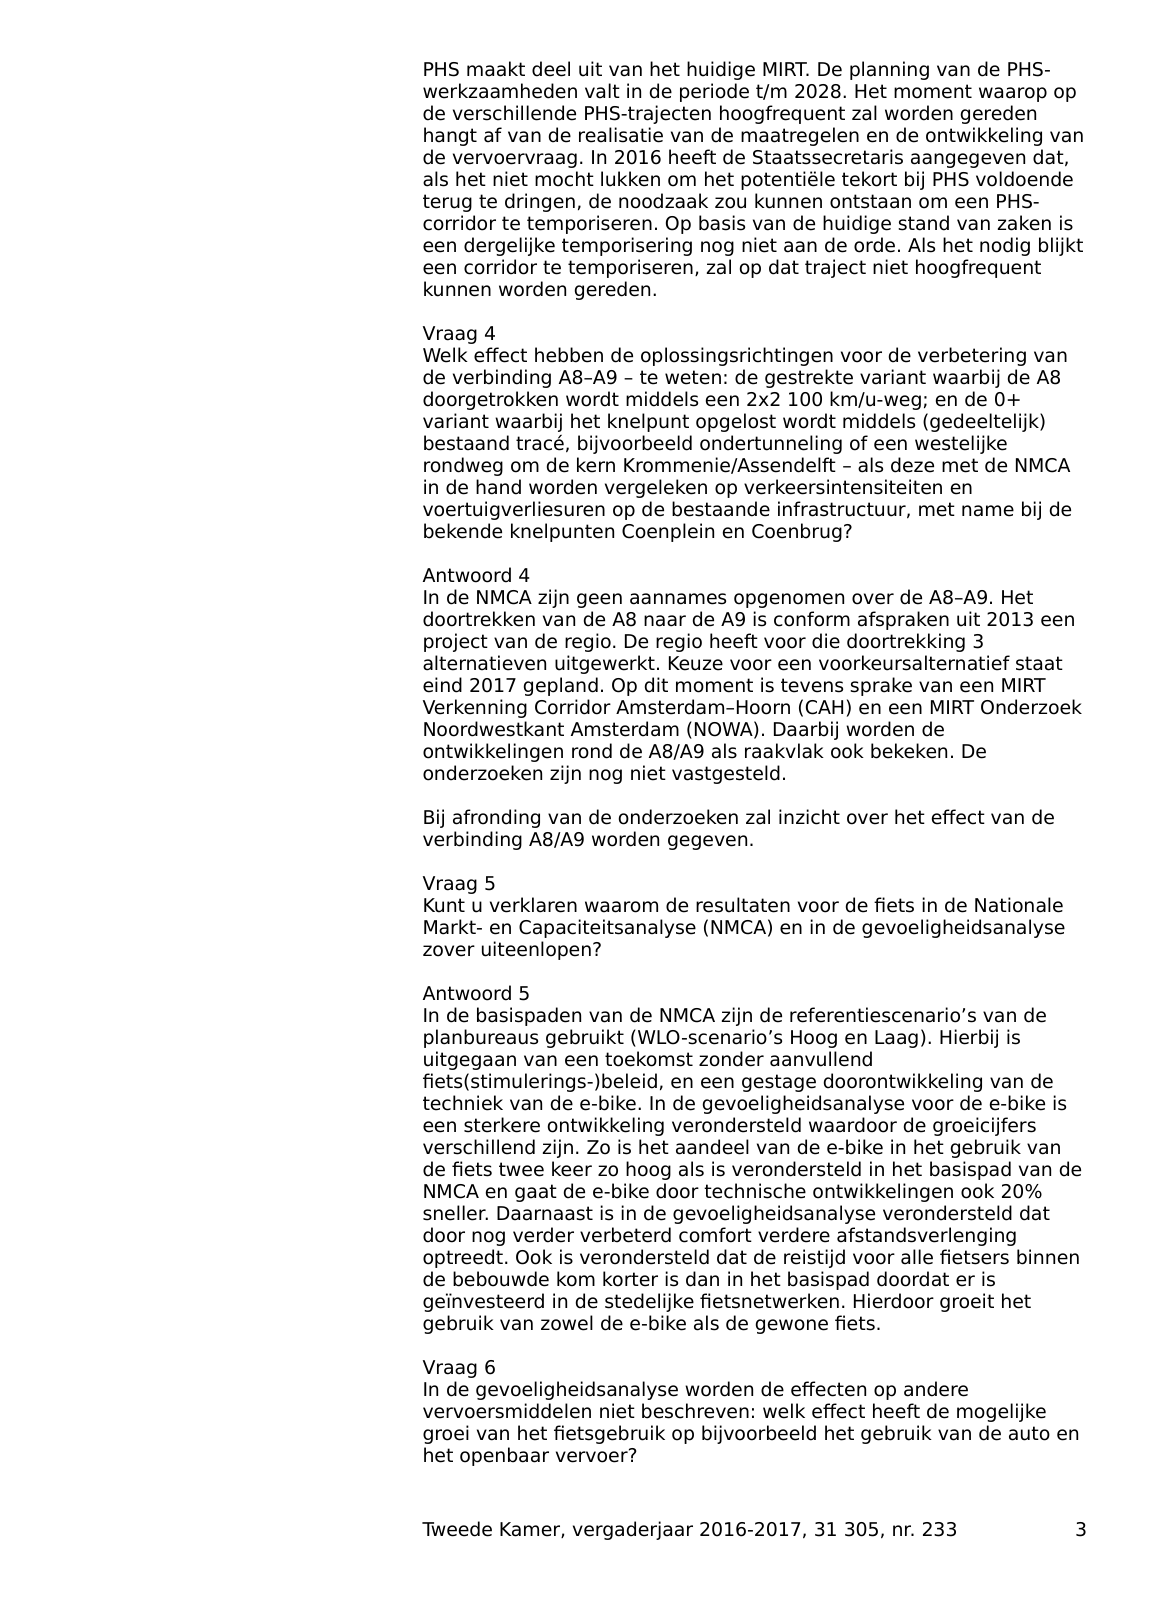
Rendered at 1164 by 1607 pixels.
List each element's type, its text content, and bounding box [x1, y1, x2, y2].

text In de NMCA zijn geen aannames opgenomen over de A8–A9. Het doortrekken van de A8 naar de A9 is conform afspraken uit 2013 een project van de regio. De regio heeft voor die doortrekking 3 alternatieven uitgewerkt. Keuze voor een voorkeursalternatief staat eind 2017 gepland. Op dit moment is tevens sprake van een MIRT Verkenning Corridor Amsterdam–Hoorn (CAH) en een MIRT Onderzoek Noordwestkant Amsterdam (NOWA). Daarbij worden de ontwikkelingen rond de A8/A9 als raakvlak ook bekeken. De onderzoeken zijn nog niet vastgesteld. [422, 587, 1087, 785]
text Vraag 6 [422, 1357, 1087, 1379]
text In de gevoeligheidsanalyse worden de effecten op andere vervoersmiddelen niet beschreven: welk effect heeft de mogelijke groei van het fietsgebruik op bijvoorbeeld het gebruik van de auto en het openbaar vervoer? [422, 1379, 1087, 1467]
text Antwoord 4 [422, 565, 1087, 587]
text Vraag 5 [422, 873, 1087, 895]
text Welk effect hebben de oplossingsrichtingen voor de verbetering van de verbinding A8–A9 – te weten: de gestrekte variant waarbij de A8 doorgetrokken wordt middels een 2x2 100 km/u-weg; en de 0+ variant waarbij het knelpunt opgelost wordt middels (gedeeltelijk) bestaand tracé, bijvoorbeeld ondertunneling of een westelijke rondweg om de kern Krommenie/Assendelft – als deze met de NMCA in de hand worden vergeleken op verkeersintensiteiten en voertuigverliesuren op de bestaande infrastructuur, met name bij de bekende knelpunten Coenplein en Coenbrug? [422, 345, 1087, 543]
text In de basispaden van de NMCA zijn de referentiescenario’s van de planbureaus gebruikt (WLO-scenario’s Hoog en Laag). Hierbij is uitgegaan van een toekomst zonder aanvullend fiets(stimulerings-)beleid, en een gestage doorontwikkeling van de techniek van de e-bike. In de gevoeligheidsanalyse voor de e-bike is een sterkere ontwikkeling verondersteld waardoor de groeicijfers verschillend zijn. Zo is het aandeel van de e-bike in het gebruik van de fiets twee keer zo hoog als is verondersteld in het basispad van de NMCA en gaat de e-bike door technische ontwikkelingen ook 20% sneller. Daarnaast is in de gevoeligheidsanalyse verondersteld dat door nog verder verbeterd comfort verdere afstandsverlenging optreedt. Ook is verondersteld dat de reistijd voor alle fietsers binnen de bebouwde kom korter is dan in het basispad doordat er is geïnvesteerd in de stedelijke fietsnetwerken. Hierdoor groeit het gebruik van zowel de e-bike als de gewone fiets. [422, 1005, 1087, 1335]
text Antwoord 5 [422, 983, 1087, 1005]
text Bij afronding van de onderzoeken zal inzicht over het effect van de verbinding A8/A9 worden gegeven. [422, 807, 1087, 851]
text Vraag 4 [422, 323, 1087, 345]
text Kunt u verklaren waarom de resultaten voor de fiets in de Nationale Markt- en Capaciteitsanalyse (NMCA) en in de gevoeligheidsanalyse zover uiteenlopen? [422, 895, 1087, 961]
text PHS maakt deel uit van het huidige MIRT. De planning van de PHS-werkzaamheden valt in de periode t/m 2028. Het moment waarop op de verschillende PHS-trajecten hoogfrequent zal worden gereden hangt af van de realisatie van de maatregelen en de ontwikkeling van de vervoervraag. In 2016 heeft de Staatssecretaris aangegeven dat, als het niet mocht lukken om het potentiële tekort bij PHS voldoende terug te dringen, de noodzaak zou kunnen ontstaan om een PHS-corridor te temporiseren. Op basis van de huidige stand van zaken is een dergelijke temporisering nog niet aan de orde. Als het nodig blijkt een corridor te temporiseren, zal op dat traject niet hoogfrequent kunnen worden gereden. [422, 59, 1087, 301]
